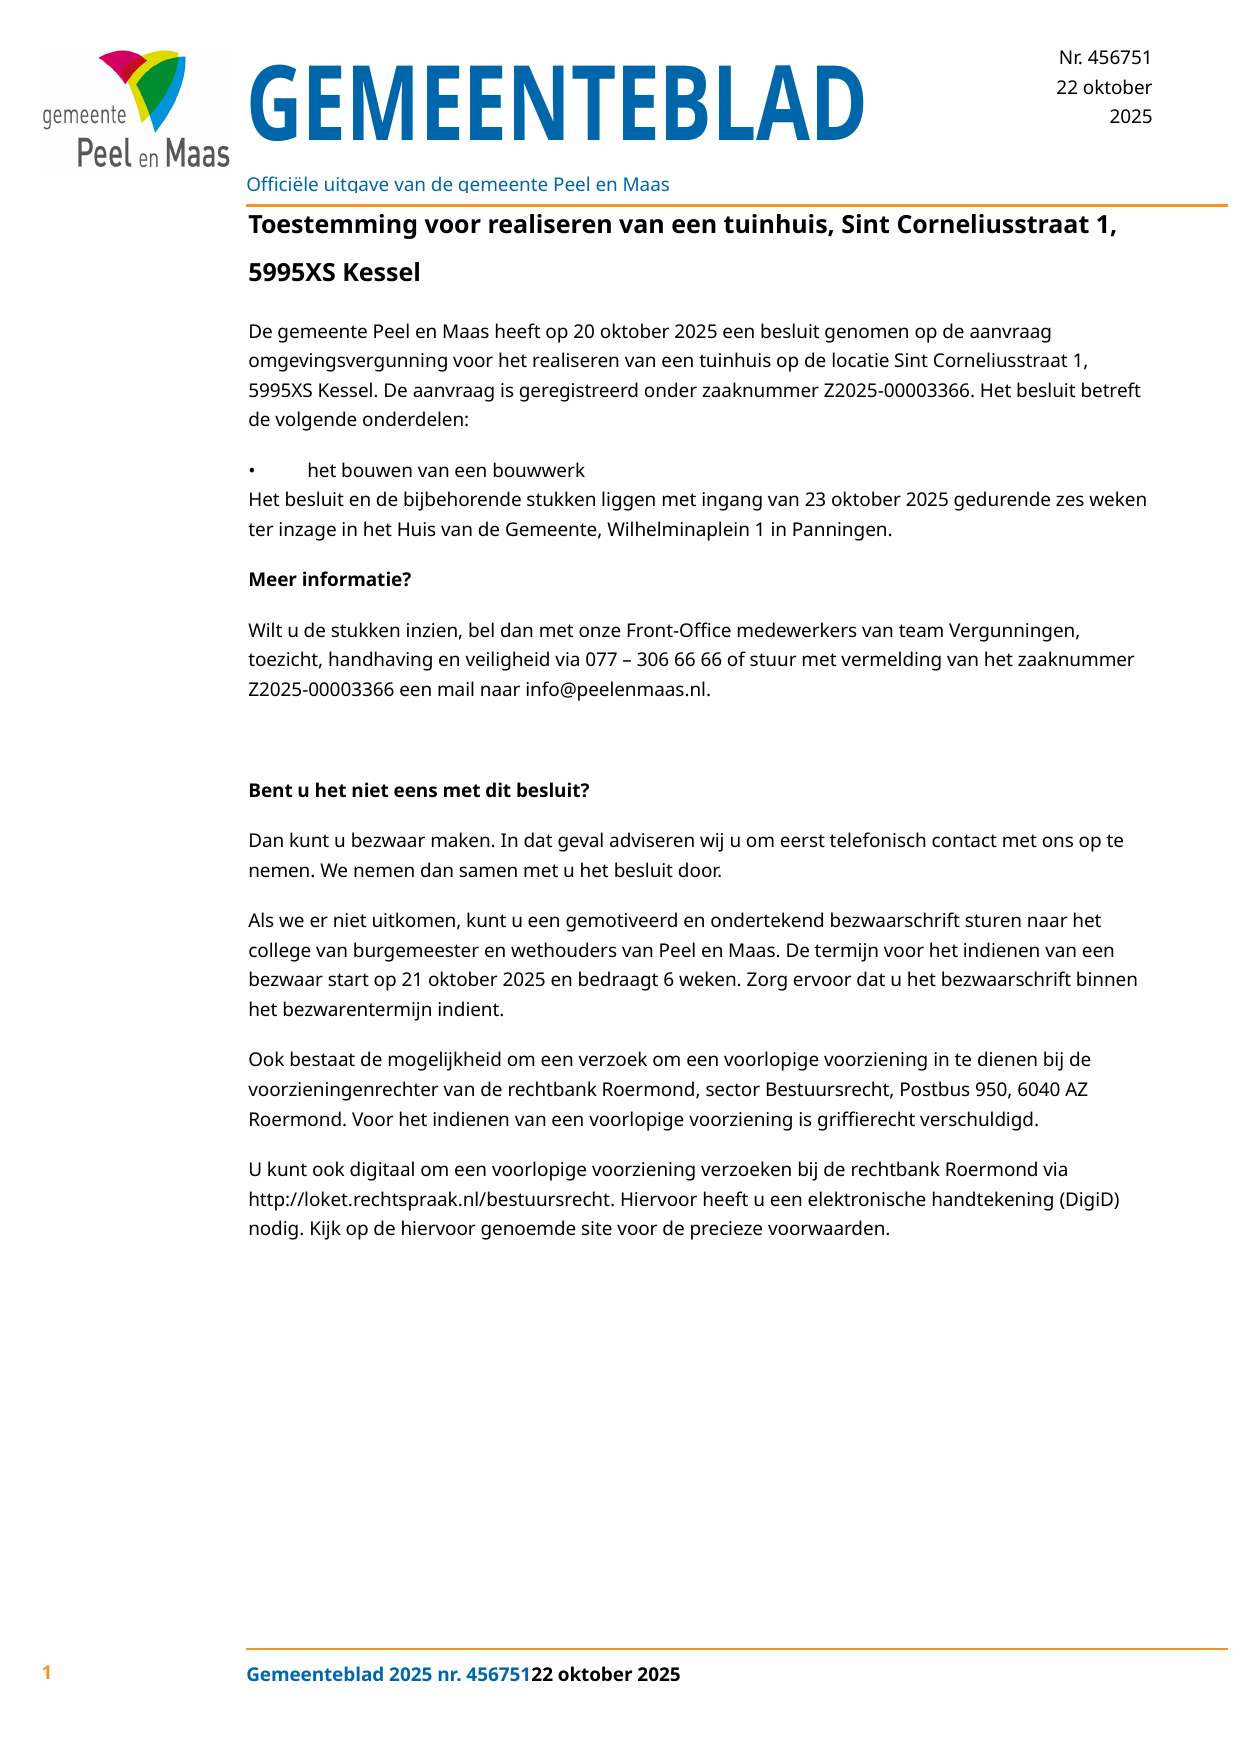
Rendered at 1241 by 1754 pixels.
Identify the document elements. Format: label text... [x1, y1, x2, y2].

text Bent u het niet eens met dit besluit? [248, 777, 1152, 803]
text U kunt ook digitaal om een voorlopige voorziening verzoeken bij de rechtbank Roermond via http://loket.rechtspraak.nl/bestuursrecht. Hiervoor heeft u een elektronische handtekening (DigiD) nodig. Kijk op de hiervoor genoemde site voor de precieze voorwaarden. [248, 1156, 1152, 1241]
text Dan kunt u bezwaar maken. In dat geval adviseren wij u om eerst telefonisch contact met ons op te nemen. We nemen dan samen met u het besluit door. [248, 827, 1152, 883]
text Als we er niet uitkomen, kunt u een gemotiveerd en ondertekend bezwaarschrift sturen naar het college van burgemeester en wethouders van Peel en Maas. De termijn voor het indienen van een bezwaar start op 21 oktober 2025 en bedraagt 6 weken. Zorg ervoor dat u het bezwaarschrift binnen het bezwarentermijn indient. [248, 907, 1152, 1022]
picture [41, 47, 231, 172]
text Het besluit en de bijbehorende stukken liggen met ingang van 23 oktober 2025 gedurende zes weken ter inzage in het Huis van de Gemeente, Wilhelminaplein 1 in Panningen. [248, 487, 1152, 542]
text Meer informatie? [248, 567, 1152, 592]
list het bouwen van een bouwwerk [248, 457, 1152, 483]
text Wilt u de stukken inzien, bel dan met onze Front-Office medewerkers van team Vergunningen, toezicht, handhaving en veiligheid via 077 – 306 66 66 of stuur met vermelding van het zaaknummer Z2025-00003366 een mail naar info@peelenmaas.nl. [248, 617, 1152, 702]
text De gemeente Peel en Maas heeft op 20 oktober 2025 een besluit genomen op de aanvraag omgevingsvergunning voor het realiseren van een tuinhuis op de locatie Sint Corneliusstraat 1, 5995XS Kessel. De aanvraag is geregistreerd onder zaaknummer Z2025-00003366. Het besluit betreft de volgende onderdelen: [248, 318, 1152, 432]
text Ook bestaat de mogelijkheid om een verzoek om een voorlopige voorziening in te dienen bij de voorzieningenrechter van de rechtbank Roermond, sector Bestuursrecht, Postbus 950, 6040 AZ Roermond. Voor het indienen van een voorlopige voorziening is griffierecht verschuldigd. [248, 1047, 1152, 1132]
text Toestemming voor realiseren van een tuinhuis, Sint Corneliusstraat 1, 5995XS Kessel [248, 207, 1152, 288]
